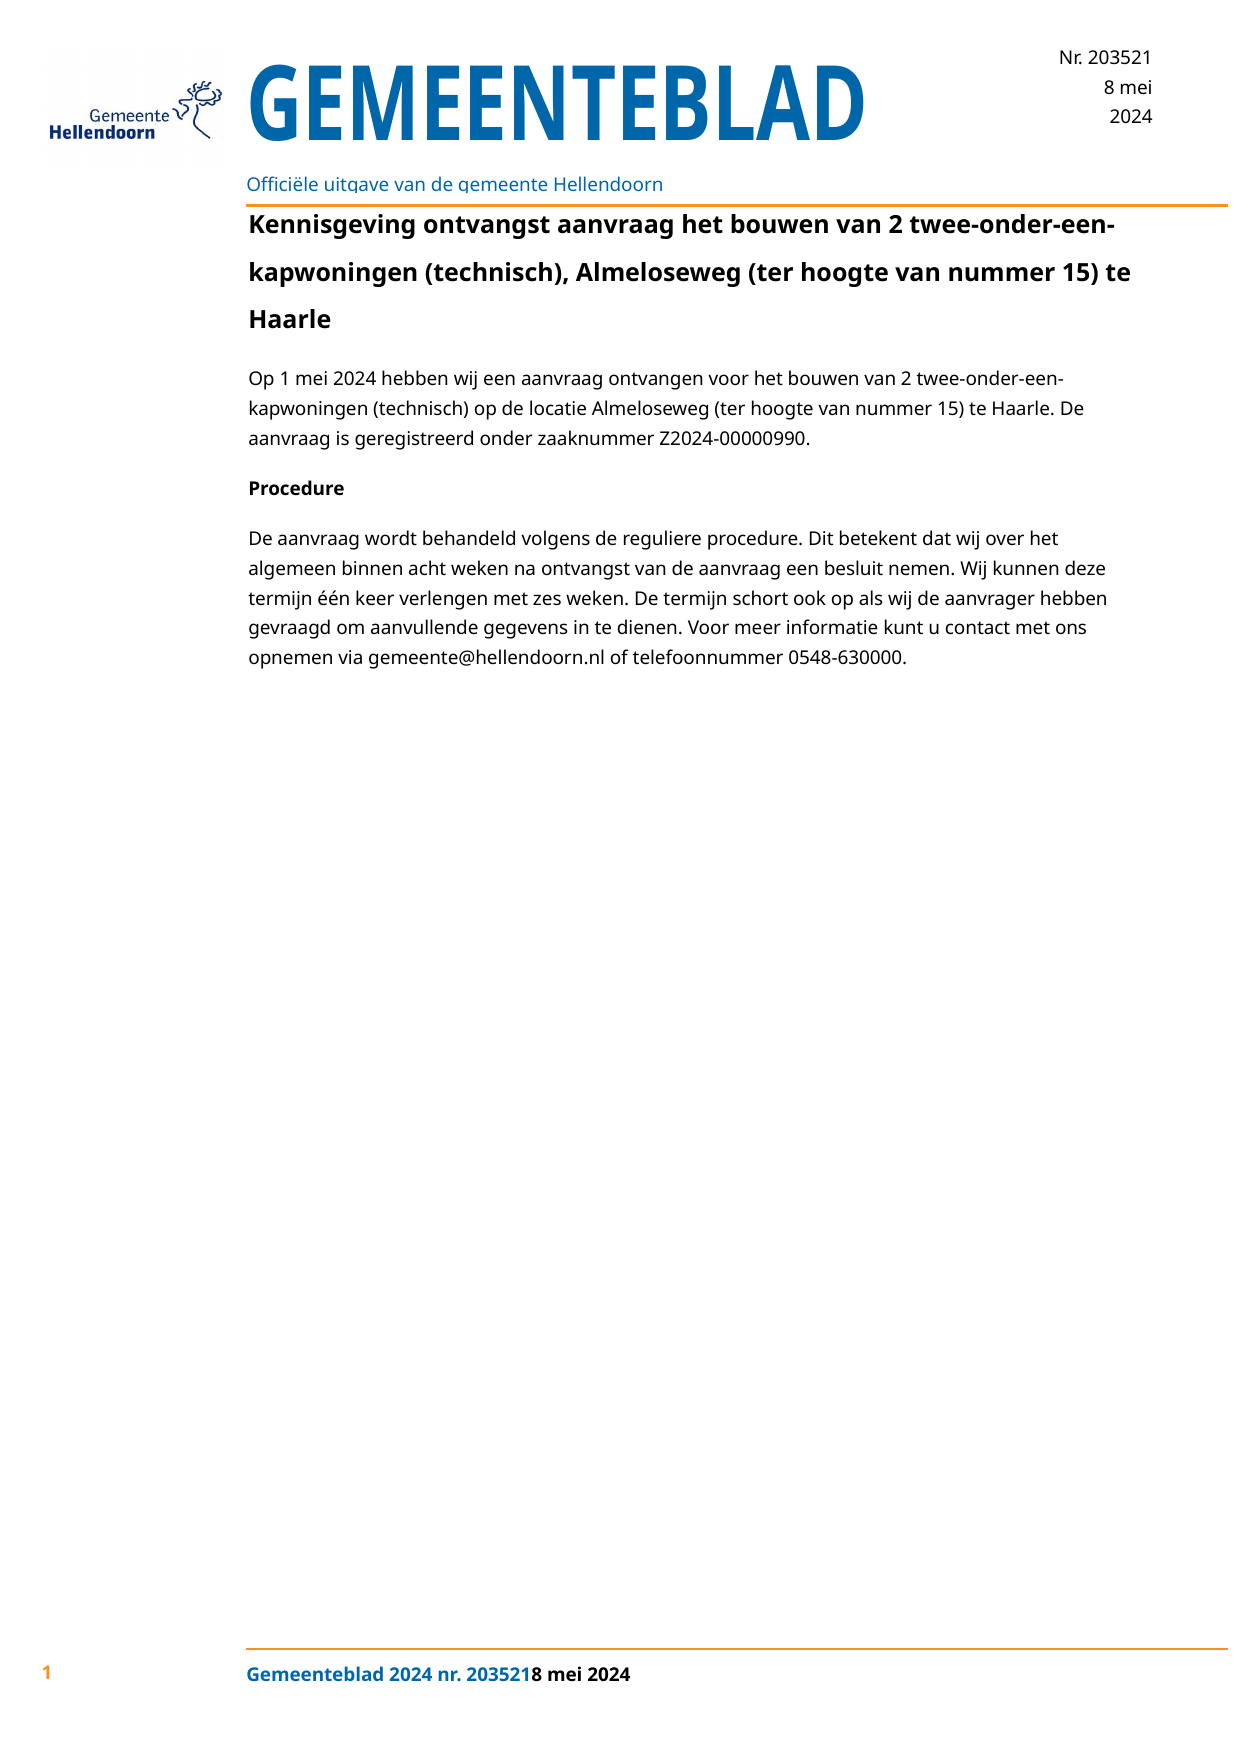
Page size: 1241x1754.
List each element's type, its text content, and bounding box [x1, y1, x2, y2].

text Procedure [248, 475, 1152, 501]
picture [41, 47, 231, 172]
text Op 1 mei 2024 hebben wij een aanvraag ontvangen voor het bouwen van 2 twee-onder-een-kapwoningen (technisch) op de locatie Almeloseweg (ter hoogte van nummer 15) te Haarle. De aanvraag is geregistreerd onder zaaknummer Z2024-00000990. [248, 366, 1152, 450]
text De aanvraag wordt behandeld volgens de reguliere procedure. Dit betekent dat wij over het algemeen binnen acht weken na ontvangst van de aanvraag een besluit nemen. Wij kunnen deze termijn één keer verlengen met zes weken. De termijn schort ook op als wij de aanvrager hebben gevraagd om aanvullende gegevens in te dienen. Voor meer informatie kunt u contact met ons opnemen via gemeente@hellendoorn.nl of telefoonnummer 0548-630000. [248, 526, 1152, 669]
text Kennisgeving ontvangst aanvraag het bouwen van 2 twee-onder-een-kapwoningen (technisch), Almeloseweg (ter hoogte van nummer 15) te Haarle [248, 207, 1152, 336]
